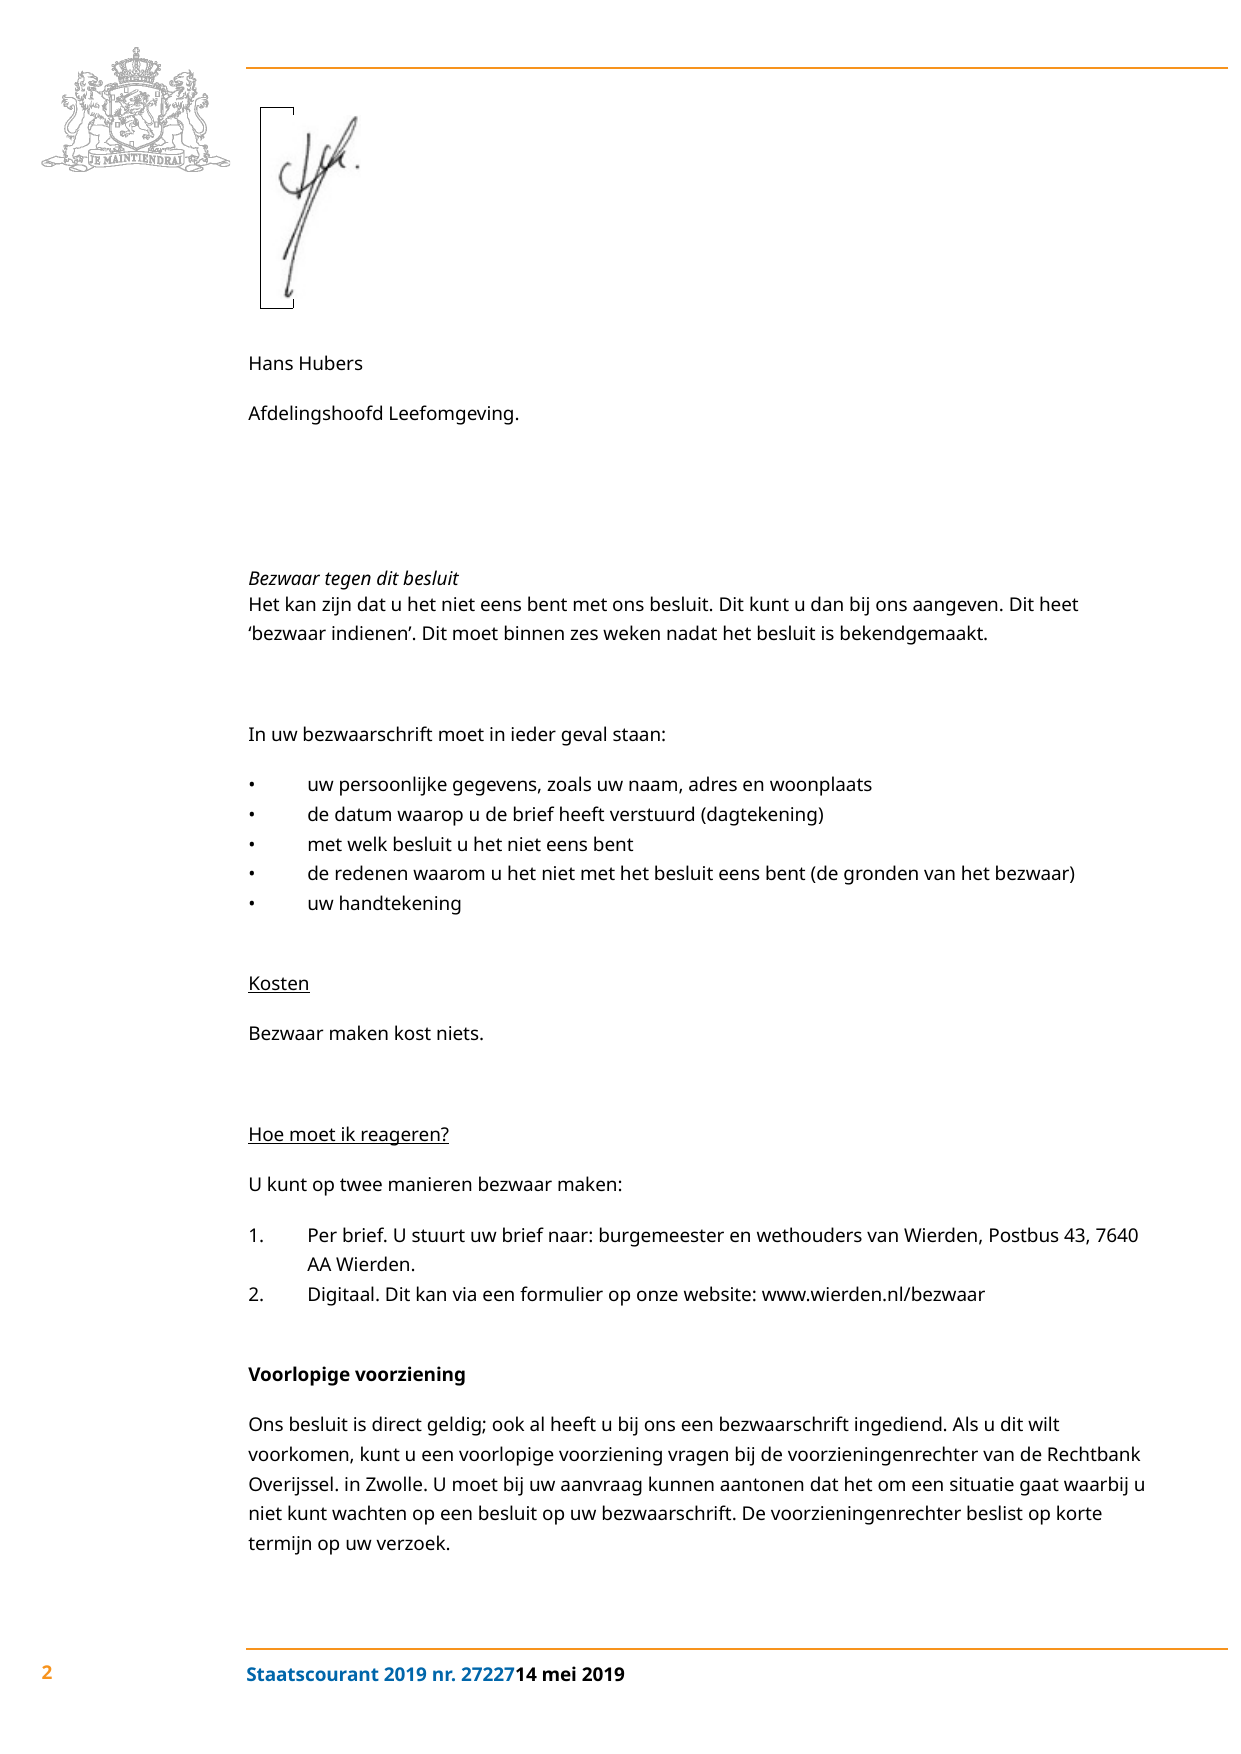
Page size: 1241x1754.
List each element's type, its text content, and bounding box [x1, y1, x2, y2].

list de redenen waarom u het niet met het besluit eens bent (de gronden van het bezwaar) [248, 860, 1152, 886]
list uw handtekening [248, 890, 1152, 916]
list de datum waarop u de brief heeft verstuurd (dagtekening) [248, 801, 1152, 827]
text Bezwaar tegen dit besluit [248, 565, 1152, 591]
text Voorlopige voorziening [248, 1361, 1152, 1387]
picture [268, 115, 361, 299]
text Bezwaar maken kost niets. [248, 1020, 1152, 1046]
list Digitaal. Dit kan via een formulier op onze website: www.wierden.nl/bezwaar [248, 1281, 1152, 1307]
text Hoe moet ik reageren? [248, 1121, 1152, 1147]
text In uw bezwaarschrift moet in ieder geval staan: [248, 721, 1152, 747]
list uw persoonlijke gegevens, zoals uw naam, adres en woonplaats [248, 772, 1152, 797]
text U kunt op twee manieren bezwaar maken: [248, 1172, 1152, 1197]
text Kosten [248, 970, 1152, 996]
list Per brief. U stuurt uw brief naar: burgemeester en wethouders van Wierden, Postbus 43, 7640 AA Wierden. [248, 1222, 1152, 1277]
text Ons besluit is direct geldig; ook al heeft u bij ons een bezwaarschrift ingediend. Als u dit wilt voorkomen, kunt u een voorlopige voorziening vragen bij de voorzieningenrechter van de Rechtbank Overijssel. in Zwolle. U moet bij uw aanvraag kunnen aantonen dat het om een situatie gaat waarbij u niet kunt wachten op een besluit op uw bezwaarschrift. De voorzieningenrechter beslist op korte termijn op uw verzoek. [248, 1412, 1152, 1556]
text Het kan zijn dat u het niet eens bent met ons besluit. Dit kunt u dan bij ons aangeven. Dit heet ‘bezwaar indienen’. Dit moet binnen zes weken nadat het besluit is bekendgemaakt. [248, 591, 1152, 646]
list met welk besluit u het niet eens bent [248, 831, 1152, 856]
picture [41, 47, 231, 172]
text Afdelingshoofd Leefomgeving. [248, 400, 1152, 426]
text Hans Hubers [248, 350, 1152, 376]
